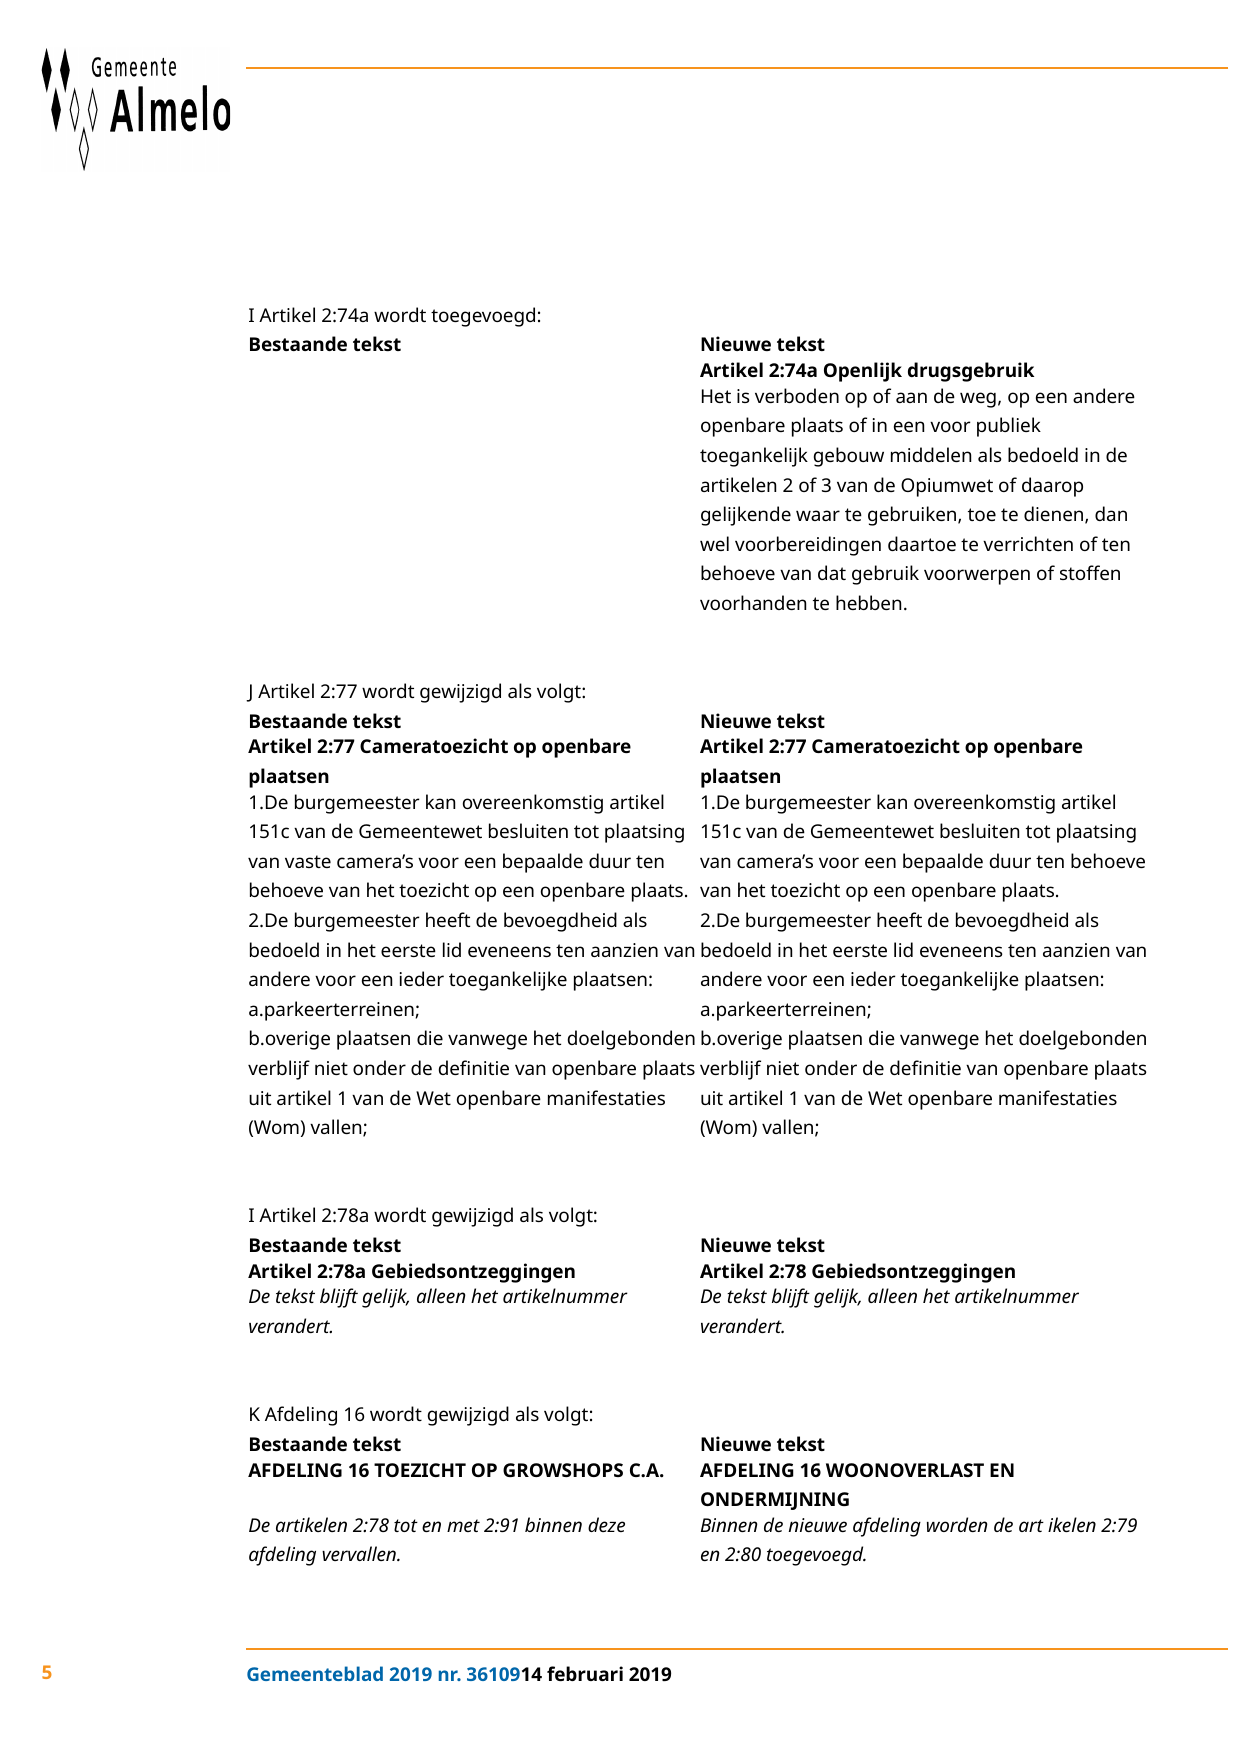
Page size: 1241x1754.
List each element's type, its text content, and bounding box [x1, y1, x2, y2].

table_cell De artikelen 2:78 tot en met 2:91 binnen deze afdeling vervallen. [248, 1512, 700, 1567]
table_cell De tekst blijft gelijk, alleen het artikelnummer verandert. [700, 1284, 1152, 1339]
table_cell Artikel 2:77 Cameratoezicht op openbare plaatsen [700, 734, 1152, 789]
table_cell [248, 357, 700, 383]
text I Artikel 2:78a wordt gewijzigd als volgt: [248, 1202, 1152, 1228]
table_header Nieuwe tekst [700, 708, 1152, 734]
table_header Nieuwe tekst [700, 1232, 1152, 1258]
text K Afdeling 16 wordt gewijzigd als volgt: [248, 1401, 1152, 1427]
text J Artikel 2:77 wordt gewijzigd als volgt: [248, 678, 1152, 704]
table_cell Artikel 2:78 Gebiedsontzeggingen [700, 1258, 1152, 1284]
table_cell Artikel 2:77 Cameratoezicht op openbare plaatsen [248, 734, 700, 789]
table_cell De tekst blijft gelijk, alleen het artikelnummer verandert. [248, 1284, 700, 1339]
text I Artikel 2:74a wordt toegevoegd: [248, 302, 1152, 328]
table_cell 1.De burgemeester kan overeenkomstig artikel 151c van de Gemeentewet besluiten tot plaatsing van vaste camera’s voor een bepaalde duur ten behoeve van het toezicht op een openbare plaats. 2.De burgemeester heeft de bevoegdheid als bedoeld in het eerste lid eveneens ten aanzien van andere voor een ieder toegankelijke plaatsen: a.parkeerterreinen; b.overige plaatsen die vanwege het doelgebonden verblijf niet onder de definitie van openbare plaats uit artikel 1 van de Wet openbare manifestaties (Wom) vallen; [248, 789, 700, 1140]
table_header Nieuwe tekst [700, 1431, 1152, 1457]
table_header Nieuwe tekst [700, 332, 1152, 357]
table_cell Binnen de nieuwe afdeling worden de art ikelen 2:79 en 2:80 toegevoegd. [700, 1512, 1152, 1567]
table_header Bestaande tekst [248, 1232, 700, 1258]
table_header Bestaande tekst [248, 708, 700, 734]
table_cell Artikel 2:78a Gebiedsontzeggingen [248, 1258, 700, 1284]
table_cell [248, 383, 700, 616]
table_cell AFDELING 16 WOONOVERLAST EN ONDERMIJNING [700, 1457, 1152, 1512]
table_cell Artikel 2:74a Openlijk drugsgebruik [700, 357, 1152, 383]
picture [41, 47, 231, 172]
table_header Bestaande tekst [248, 1431, 700, 1457]
table_header Bestaande tekst [248, 332, 700, 357]
table_cell AFDELING 16 TOEZICHT OP GROWSHOPS C.A. [248, 1457, 700, 1512]
table_cell 1.De burgemeester kan overeenkomstig artikel 151c van de Gemeentewet besluiten tot plaatsing van camera’s voor een bepaalde duur ten behoeve van het toezicht op een openbare plaats. 2.De burgemeester heeft de bevoegdheid als bedoeld in het eerste lid eveneens ten aanzien van andere voor een ieder toegankelijke plaatsen: a.parkeerterreinen; b.overige plaatsen die vanwege het doelgebonden verblijf niet onder de definitie van openbare plaats uit artikel 1 van de Wet openbare manifestaties (Wom) vallen; [700, 789, 1152, 1140]
table_cell Het is verboden op of aan de weg, op een andere openbare plaats of in een voor publiek toegankelijk gebouw middelen als bedoeld in de artikelen 2 of 3 van de Opiumwet of daarop gelijkende waar te gebruiken, toe te dienen, dan wel voorbereidingen daartoe te verrichten of ten behoeve van dat gebruik voorwerpen of stoffen voorhanden te hebben. [700, 383, 1152, 616]
